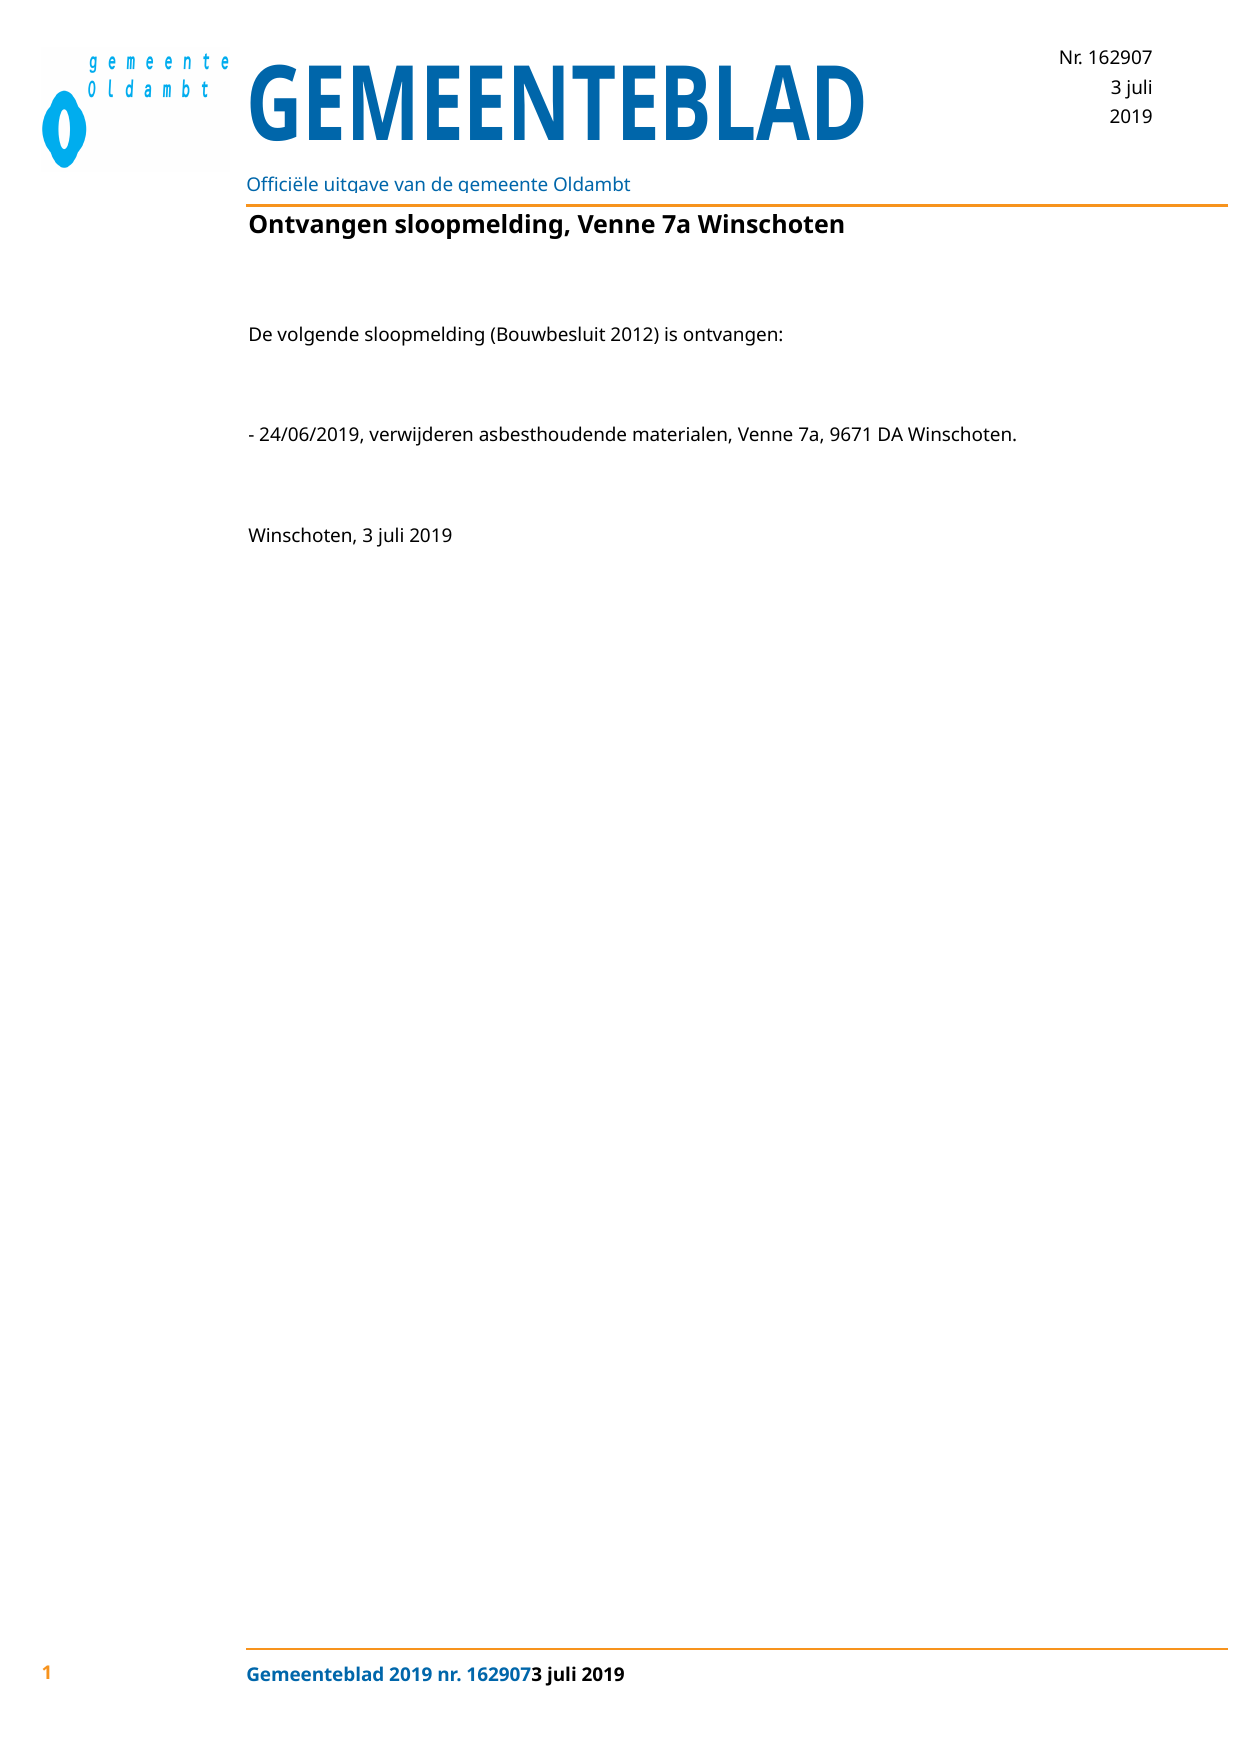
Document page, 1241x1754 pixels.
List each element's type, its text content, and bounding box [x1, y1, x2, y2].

text De volgende sloopmelding (Bouwbesluit 2012) is ontvangen: [248, 321, 1152, 346]
text Winschoten, 3 juli 2019 [248, 522, 1152, 548]
picture [41, 47, 231, 172]
text Ontvangen sloopmelding, Venne 7a Winschoten [248, 207, 1152, 241]
text - 24/06/2019, verwijderen asbesthoudende materialen, Venne 7a, 9671 DA Winschoten. [248, 422, 1152, 447]
